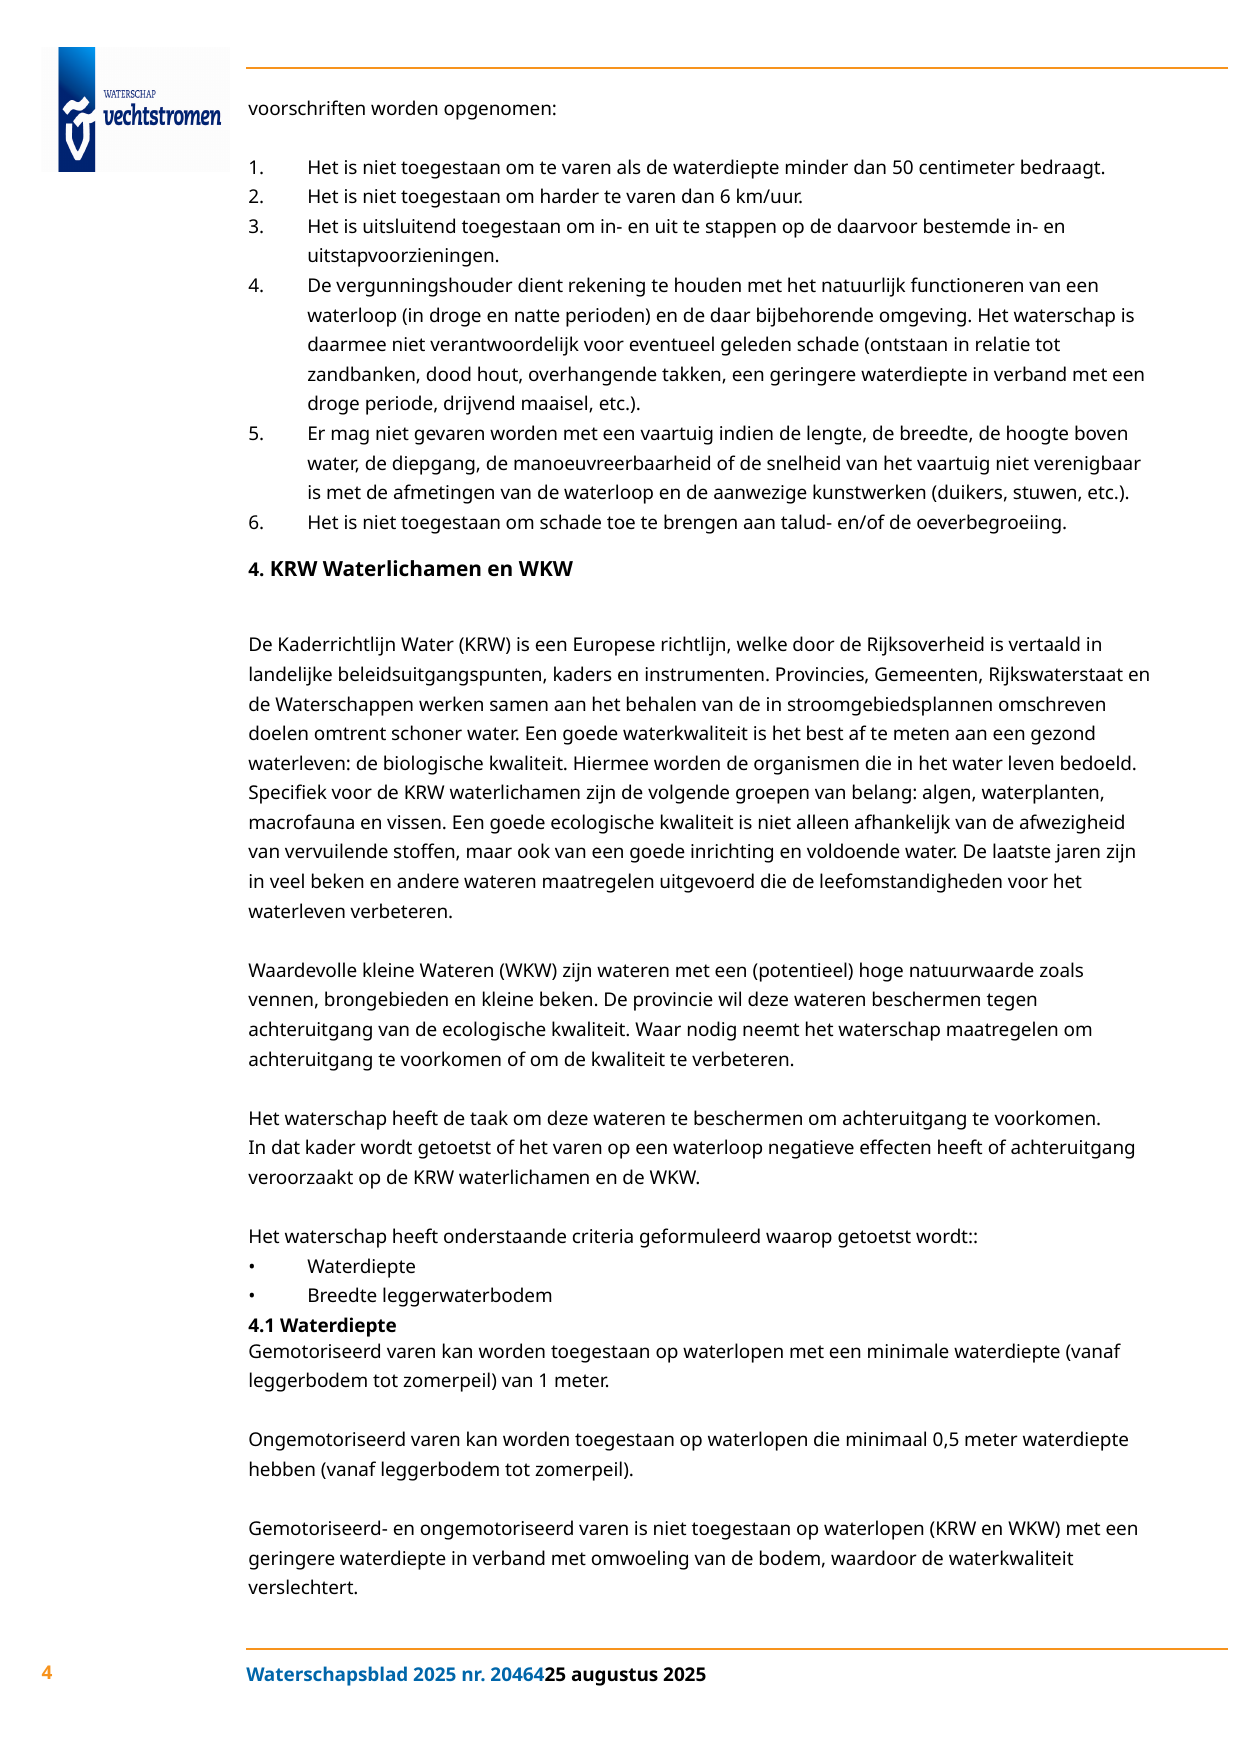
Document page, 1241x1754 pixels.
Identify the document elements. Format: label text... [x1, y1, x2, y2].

text In dat kader wordt getoetst of het varen op een waterloop negatieve effecten heeft of achteruitgang veroorzaakt op de KRW waterlichamen en de WKW. [248, 1134, 1152, 1190]
text Het waterschap heeft onderstaande criteria geformuleerd waarop getoetst wordt:: [248, 1223, 1152, 1249]
list Breedte leggerwaterbodem [248, 1282, 1152, 1308]
text Gemotoriseerd varen kan worden toegestaan op waterlopen met een minimale waterdiepte (vanaf leggerbodem tot zomerpeil) van 1 meter. [248, 1338, 1152, 1393]
list Waterdiepte [248, 1253, 1152, 1279]
text Het waterschap heeft de taak om deze wateren te beschermen om achteruitgang te voorkomen. [248, 1105, 1152, 1131]
text De Kaderrichtlijn Water (KRW) is een Europese richtlijn, welke door de Rijksoverheid is vertaald in landelijke beleidsuitgangspunten, kaders en instrumenten. Provincies, Gemeenten, Rijkswaterstaat en de Waterschappen werken samen aan het behalen van de in stroomgebiedsplannen omschreven doelen omtrent schoner water. Een goede waterkwaliteit is het best af te meten aan een gezond waterleven: de biologische kwaliteit. Hiermee worden de organismen die in het water leven bedoeld. Specifiek voor de KRW waterlichamen zijn de volgende groepen van belang: algen, waterplanten, macrofauna en vissen. Een goede ecologische kwaliteit is niet alleen afhankelijk van de afwezigheid van vervuilende stoffen, maar ook van een goede inrichting en voldoende water. De laatste jaren zijn in veel beken en andere wateren maatregelen uitgevoerd die de leefomstandigheden voor het waterleven verbeteren. [248, 632, 1152, 924]
table_header voorschriften worden opgenomen: Het is niet toegestaan om te varen als de waterdiepte minder dan 50 centimeter bedraagt. Het is niet toegestaan om harder te varen dan 6 km/uur. Het is uitsluitend toegestaan om in- en uit te stappen op de daarvoor bestemde in- en uitstapvoorzieningen. De vergunningshouder dient rekening te houden met het natuurlijk functioneren van een waterloop (in droge en natte perioden) en de daar bijbehorende omgeving. Het waterschap is daarmee niet verantwoordelijk voor eventueel geleden schade (ontstaan in relatie tot zandbanken, dood hout, overhangende takken, een geringere waterdiepte in verband met een droge periode, drijvend maaisel, etc.). Er mag niet gevaren worden met een vaartuig indien de lengte, de breedte, de hoogte boven water, de diepgang, de manoeuvreerbaarheid of de snelheid van het vaartuig niet verenigbaar is met de afmetingen van de waterloop en de aanwezige kunstwerken (duikers, stuwen, etc.). Het is niet toegestaan om schade toe te brengen aan talud- en/of de oeverbegroeiing. [248, 95, 1152, 535]
text Waardevolle kleine Wateren (WKW) zijn wateren met een (potentieel) hoge natuurwaarde zoals vennen, brongebieden en kleine beken. De provincie wil deze wateren beschermen tegen achteruitgang van de ecologische kwaliteit. Waar nodig neemt het waterschap maatregelen om achteruitgang te voorkomen of om de kwaliteit te verbeteren. [248, 957, 1152, 1072]
text 4.1 Waterdiepte [248, 1312, 1152, 1338]
picture [41, 47, 231, 172]
text 4. KRW Waterlichamen en WKW [248, 554, 1152, 582]
text Gemotoriseerd- en ongemotoriseerd varen is niet toegestaan op waterlopen (KRW en WKW) met een geringere waterdiepte in verband met omwoeling van de bodem, waardoor de waterkwaliteit verslechtert. [248, 1515, 1152, 1600]
text Ongemotoriseerd varen kan worden toegestaan op waterlopen die minimaal 0,5 meter waterdiepte hebben (vanaf leggerbodem tot zomerpeil). [248, 1427, 1152, 1482]
